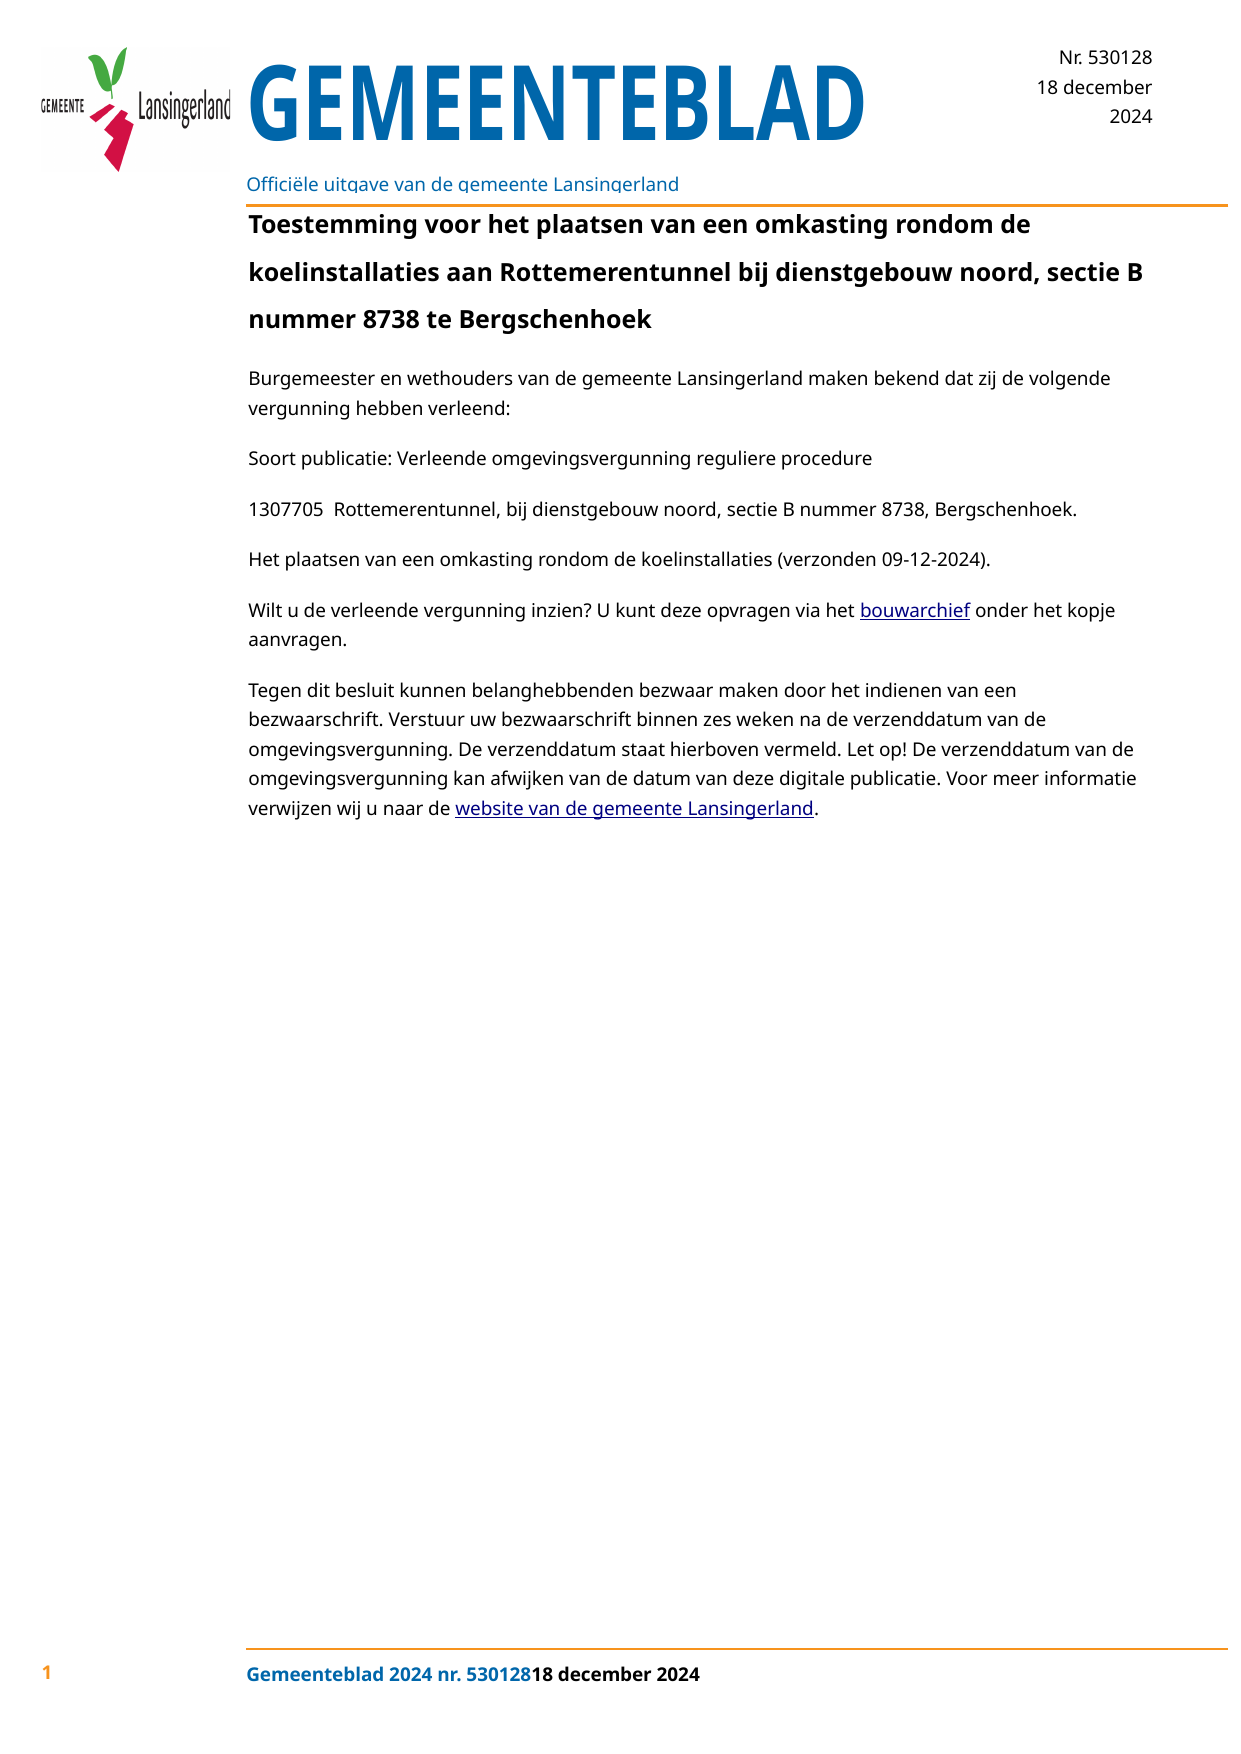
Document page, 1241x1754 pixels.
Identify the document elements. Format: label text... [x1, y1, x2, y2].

text Wilt u de verleende vergunning inzien? U kunt deze opvragen via het bouwarchief onder het kopje aanvragen. [248, 597, 1152, 652]
text Soort publicatie: Verleende omgevingsvergunning reguliere procedure [248, 446, 1152, 471]
text 1307705 Rottemerentunnel, bij dienstgebouw noord, sectie B nummer 8738, Bergschenhoek. [248, 496, 1152, 522]
text Het plaatsen van een omkasting rondom de koelinstallaties (verzonden 09-12-2024). [248, 546, 1152, 572]
picture [41, 47, 231, 172]
text Tegen dit besluit kunnen belanghebbenden bezwaar maken door het indienen van een bezwaarschrift. Verstuur uw bezwaarschrift binnen zes weken na de verzenddatum van de omgevingsvergunning. De verzenddatum staat hierboven vermeld. Let op! De verzenddatum van de omgevingsvergunning kan afwijken van de datum van deze digitale publicatie. Voor meer informatie verwijzen wij u naar de website van de gemeente Lansingerland. [248, 677, 1152, 821]
text Toestemming voor het plaatsen van een omkasting rondom de koelinstallaties aan Rottemerentunnel bij dienstgebouw noord, sectie B nummer 8738 te Bergschenhoek [248, 207, 1152, 336]
text Burgemeester en wethouders van de gemeente Lansingerland maken bekend dat zij de volgende vergunning hebben verleend: [248, 366, 1152, 421]
